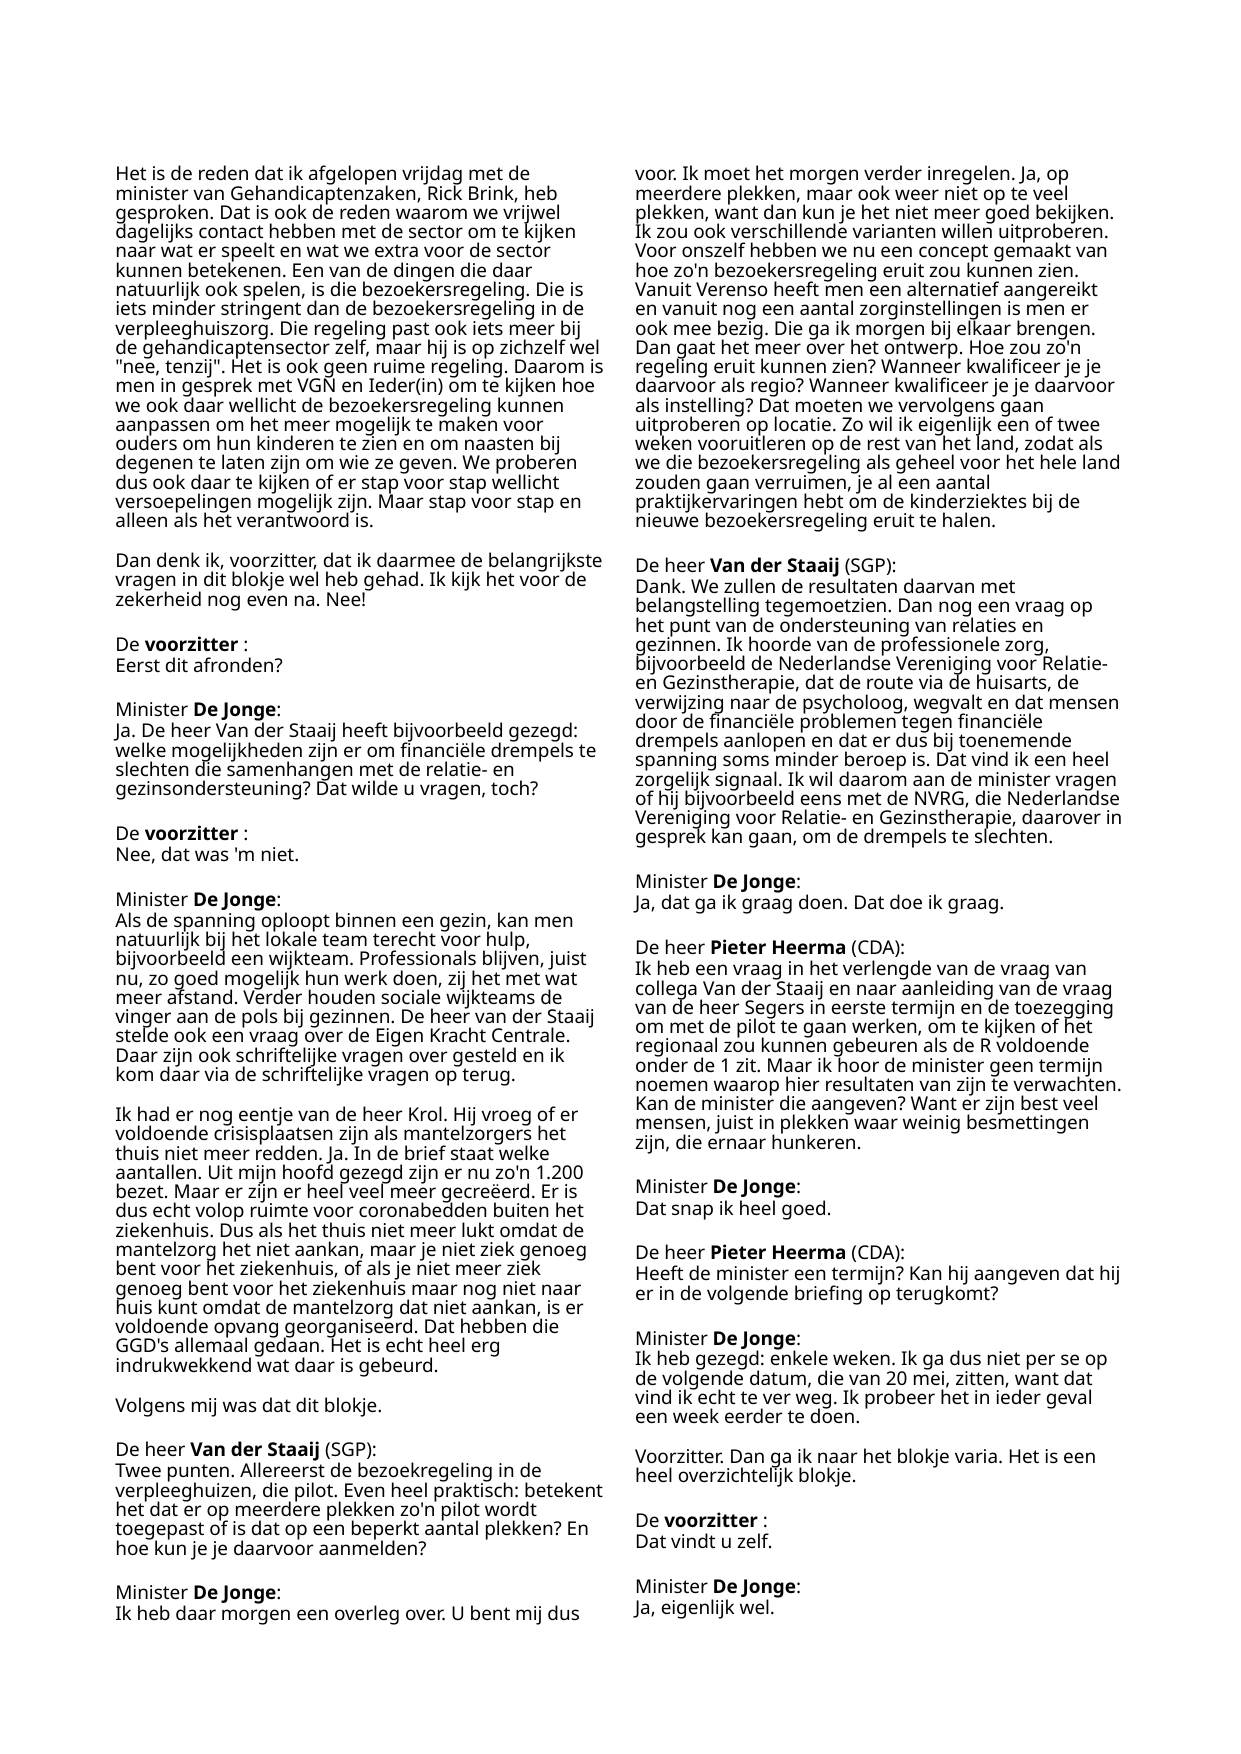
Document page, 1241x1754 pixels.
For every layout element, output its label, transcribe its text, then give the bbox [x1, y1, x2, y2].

text Minister De Jonge: [635, 869, 1125, 894]
text Voorzitter. Dan ga ik naar het blokje varia. Het is een heel overzichtelijk blokje. [635, 1448, 1125, 1487]
text Volgens mij was dat dit blokje. [115, 1397, 605, 1416]
text Ja. De heer Van der Staaij heeft bijvoorbeeld gezegd: welke mogelijkheden zijn er om financiële drempels te slechten die samenhangen met de relatie- en gezinsondersteuning? Dat wilde u vragen, toch? [115, 722, 605, 799]
text Heeft de minister een termijn? Kan hij aangeven dat hij er in de volgende briefing op terugkomt? [635, 1265, 1125, 1304]
text Minister De Jonge: [115, 1579, 605, 1605]
text De heer Van der Staaij (SGP): [635, 552, 1125, 578]
text Als de spanning oploopt binnen een gezin, kan men natuurlijk bij het lokale team terecht voor hulp, bijvoorbeeld een wijkteam. Professionals blijven, juist nu, zo goed mogelijk hun werk doen, zij het met wat meer afstand. Verder houden sociale wijkteams de vinger aan de pols bij gezinnen. De heer van der Staaij stelde ook een vraag over de Eigen Kracht Centrale. Daar zijn ook schriftelijke vragen over gesteld en ik kom daar via de schriftelijke vragen op terug. [115, 912, 605, 1085]
text De voorzitter : [635, 1508, 1125, 1533]
text Minister De Jonge: [635, 1573, 1125, 1599]
text Ik heb gezegd: enkele weken. Ik ga dus niet per se op de volgende datum, die van 20 mei, zitten, want dat vind ik echt te ver weg. Ik probeer het in ieder geval een week eerder te doen. [635, 1350, 1125, 1427]
text Ik had er nog eentje van de heer Krol. Hij vroeg of er voldoende crisisplaatsen zijn als mantelzorgers het thuis niet meer redden. Ja. In de brief staat welke aantallen. Uit mijn hoofd gezegd zijn er nu zo'n 1.200 bezet. Maar er zijn er heel veel meer gecreëerd. Er is dus echt volop ruimte voor coronabedden buiten het ziekenhuis. Dus als het thuis niet meer lukt omdat de mantelzorg het niet aankan, maar je niet ziek genoeg bent voor het ziekenhuis, of als je niet meer ziek genoeg bent voor het ziekenhuis maar nog niet naar huis kunt omdat de mantelzorg dat niet aankan, is er voldoende opvang georganiseerd. Dat hebben die GGD's allemaal gedaan. Het is echt heel erg indrukwekkend wat daar is gebeurd. [115, 1106, 605, 1376]
text Minister De Jonge: [115, 697, 605, 722]
text Ik heb daar morgen een overleg over. U bent mij dus [115, 1605, 605, 1624]
text Ik heb een vraag in het verlengde van de vraag van collega Van der Staaij en naar aanleiding van de vraag van de heer Segers in eerste termijn en de toezegging om met de pilot te gaan werken, om te kijken of het regionaal zou kunnen gebeuren als de R voldoende onder de 1 zit. Maar ik hoor de minister geen termijn noemen waarop hier resultaten van zijn te verwachten. Kan de minister die aangeven? Want er zijn best veel mensen, juist in plekken waar weinig besmettingen zijn, die ernaar hunkeren. [635, 960, 1125, 1153]
text voor. Ik moet het morgen verder inregelen. Ja, op meerdere plekken, maar ook weer niet op te veel plekken, want dan kun je het niet meer goed bekijken. Ik zou ook verschillende varianten willen uitproberen. Voor onszelf hebben we nu een concept gemaakt van hoe zo'n bezoekersregeling eruit zou kunnen zien. Vanuit Verenso heeft men een alternatief aangereikt en vanuit nog een aantal zorginstellingen is men er ook mee bezig. Die ga ik morgen bij elkaar brengen. Dan gaat het meer over het ontwerp. Hoe zou zo'n regeling eruit kunnen zien? Wanneer kwalificeer je je daarvoor als regio? Wanneer kwalificeer je je daarvoor als instelling? Dat moeten we vervolgens gaan uitproberen op locatie. Zo wil ik eigenlijk een of twee weken vooruitleren op de rest van het land, zodat als we die bezoekersregeling als geheel voor het hele land zouden gaan verruimen, je al een aantal praktijkervaringen hebt om de kinderziektes bij de nieuwe bezoekersregeling eruit te halen. [635, 165, 1125, 531]
text Ja, eigenlijk wel. [635, 1599, 1125, 1618]
text De heer Pieter Heerma (CDA): [635, 934, 1125, 960]
text Dat vindt u zelf. [635, 1533, 1125, 1553]
text Nee, dat was 'm niet. [115, 846, 605, 865]
text Eerst dit afronden? [115, 657, 605, 676]
text Minister De Jonge: [635, 1325, 1125, 1350]
text Twee punten. Allereerst de bezoekregeling in de verpleeghuizen, die pilot. Even heel praktisch: betekent het dat er op meerdere plekken zo'n pilot wordt toegepast of is dat op een beperkt aantal plekken? En hoe kun je je daarvoor aanmelden? [115, 1462, 605, 1559]
text De voorzitter : [115, 820, 605, 846]
text Het is de reden dat ik afgelopen vrijdag met de minister van Gehandicaptenzaken, Rick Brink, heb gesproken. Dat is ook de reden waarom we vrijwel dagelijks contact hebben met de sector om te kijken naar wat er speelt en wat we extra voor de sector kunnen betekenen. Een van de dingen die daar natuurlijk ook spelen, is die bezoekersregeling. Die is iets minder stringent dan de bezoekersregeling in de verpleeghuiszorg. Die regeling past ook iets meer bij de gehandicaptensector zelf, maar hij is op zichzelf wel "nee, tenzij". Het is ook geen ruime regeling. Daarom is men in gesprek met VGN en Ieder(in) om te kijken hoe we ook daar wellicht de bezoekersregeling kunnen aanpassen om het meer mogelijk te maken voor ouders om hun kinderen te zien en om naasten bij degenen te laten zijn om wie ze geven. We proberen dus ook daar te kijken of er stap voor stap wellicht versoepelingen mogelijk zijn. Maar stap voor stap en alleen als het verantwoord is. [115, 165, 605, 531]
text Ja, dat ga ik graag doen. Dat doe ik graag. [635, 894, 1125, 914]
text Dan denk ik, voorzitter, dat ik daarmee de belangrijkste vragen in dit blokje wel heb gehad. Ik kijk het voor de zekerheid nog even na. Nee! [115, 552, 605, 610]
text De heer Van der Staaij (SGP): [115, 1437, 605, 1462]
text Minister De Jonge: [635, 1174, 1125, 1199]
text Dank. We zullen de resultaten daarvan met belangstelling tegemoetzien. Dan nog een vraag op het punt van de ondersteuning van relaties en gezinnen. Ik hoorde van de professionele zorg, bijvoorbeeld de Nederlandse Vereniging voor Relatie- en Gezinstherapie, dat de route via de huisarts, de verwijzing naar de psycholoog, wegvalt en dat mensen door de financiële problemen tegen financiële drempels aanlopen en dat er dus bij toenemende spanning soms minder beroep is. Dat vind ik een heel zorgelijk signaal. Ik wil daarom aan de minister vragen of hij bijvoorbeeld eens met de NVRG, die Nederlandse Vereniging voor Relatie- en Gezinstherapie, daarover in gesprek kan gaan, om de drempels te slechten. [635, 578, 1125, 848]
text Minister De Jonge: [115, 886, 605, 912]
text Dat snap ik heel goed. [635, 1199, 1125, 1219]
text De heer Pieter Heerma (CDA): [635, 1239, 1125, 1265]
text De voorzitter : [115, 631, 605, 657]
